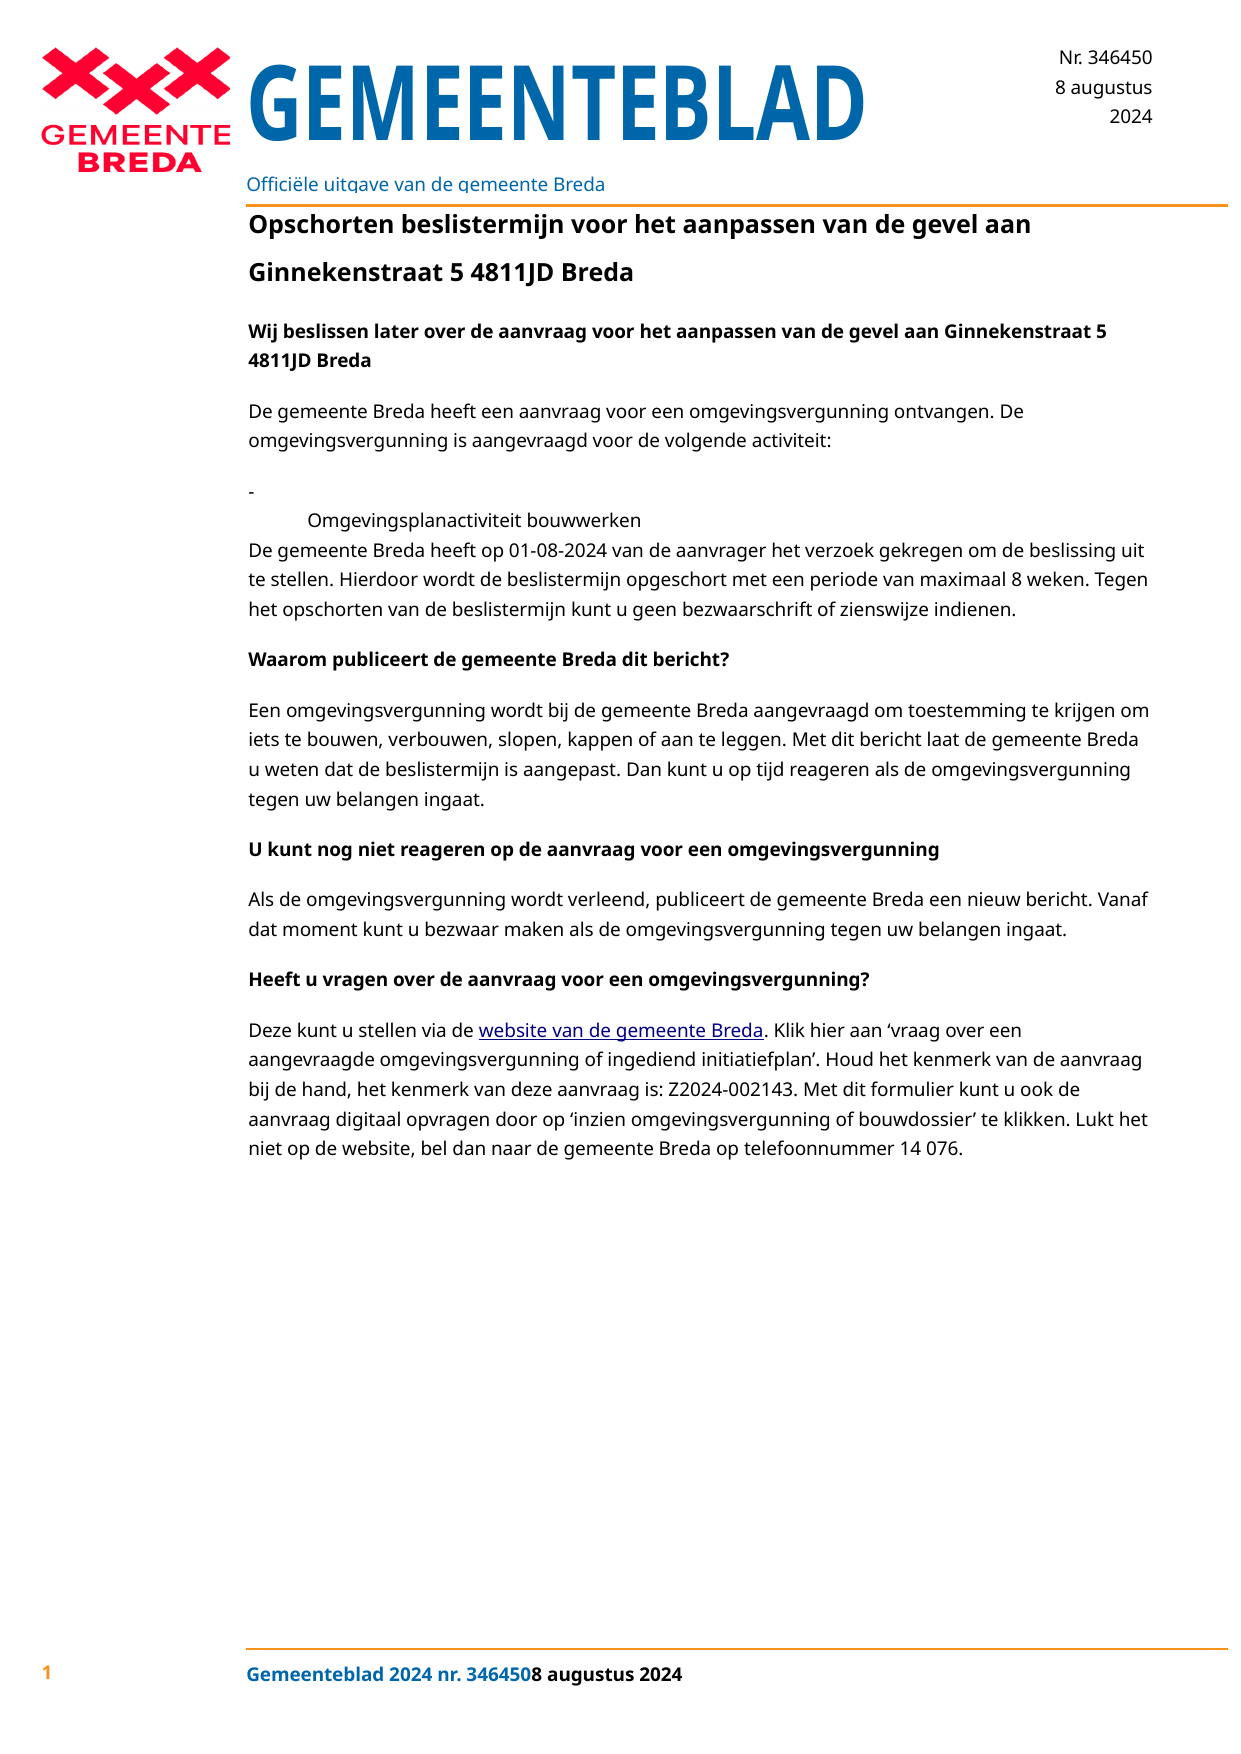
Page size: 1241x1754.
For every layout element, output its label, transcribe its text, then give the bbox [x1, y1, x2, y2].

text Opschorten beslistermijn voor het aanpassen van de gevel aan Ginnekenstraat 5 4811JD Breda [248, 207, 1152, 288]
list Omgevingsplanactiviteit bouwwerken [248, 507, 1152, 533]
text Als de omgevingsvergunning wordt verleend, publiceert de gemeente Breda een nieuw bericht. Vanaf dat moment kunt u bezwaar maken als de omgevingsvergunning tegen uw belangen ingaat. [248, 887, 1152, 942]
text Deze kunt u stellen via de website van de gemeente Breda. Klik hier aan ‘vraag over een aangevraagde omgevingsvergunning of ingediend initiatiefplan’. Houd het kenmerk van de aanvraag bij de hand, het kenmerk van deze aanvraag is: Z2024-002143. Met dit formulier kunt u ook de aanvraag digitaal opvragen door op ‘inzien omgevingsvergunning of bouwdossier’ te klikken. Lukt het niet op de website, bel dan naar de gemeente Breda op telefoonnummer 14 076. [248, 1017, 1152, 1161]
picture [41, 47, 231, 172]
text Heeft u vragen over de aanvraag voor een omgevingsvergunning? [248, 967, 1152, 992]
text Wij beslissen later over de aanvraag voor het aanpassen van de gevel aan Ginnekenstraat 5 4811JD Breda [248, 318, 1152, 373]
text De gemeente Breda heeft een aanvraag voor een omgevingsvergunning ontvangen. De omgevingsvergunning is aangevraagd voor de volgende activiteit: [248, 398, 1152, 453]
text Een omgevingsvergunning wordt bij de gemeente Breda aangevraagd om toestemming te krijgen om iets te bouwen, verbouwen, slopen, kappen of aan te leggen. Met dit bericht laat de gemeente Breda u weten dat de beslistermijn is aangepast. Dan kunt u op tijd reageren als de omgevingsvergunning tegen uw belangen ingaat. [248, 697, 1152, 812]
text De gemeente Breda heeft op 01-08-2024 van de aanvrager het verzoek gekregen om de beslissing uit te stellen. Hierdoor wordt de beslistermijn opgeschort met een periode van maximaal 8 weken. Tegen het opschorten van de beslistermijn kunt u geen bezwaarschrift of zienswijze indienen. [248, 537, 1152, 622]
text Waarom publiceert de gemeente Breda dit bericht? [248, 647, 1152, 672]
text U kunt nog niet reageren op de aanvraag voor een omgevingsvergunning [248, 836, 1152, 862]
